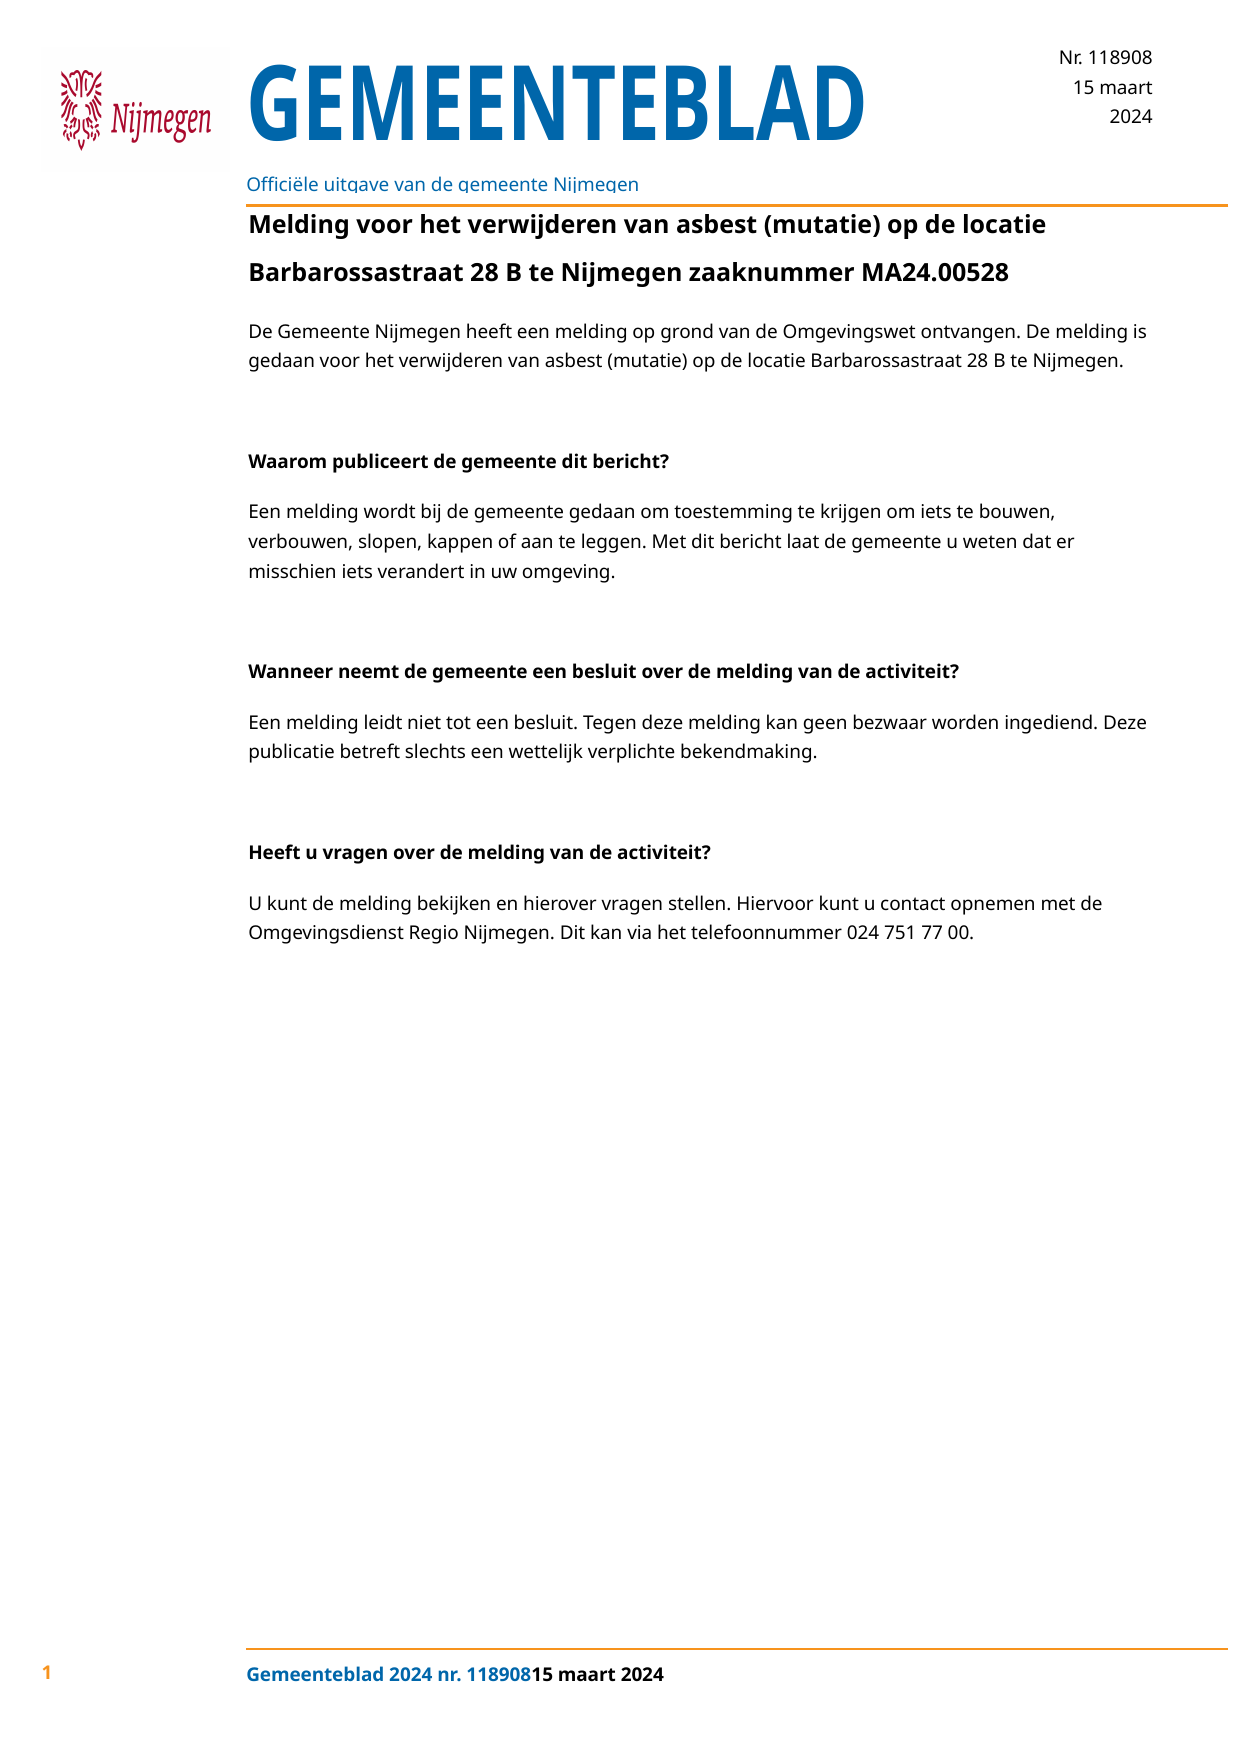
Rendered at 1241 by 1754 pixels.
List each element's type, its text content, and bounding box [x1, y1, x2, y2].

text Melding voor het verwijderen van asbest (mutatie) op de locatie Barbarossastraat 28 B te Nijmegen zaaknummer MA24.00528 [248, 207, 1152, 288]
text Een melding wordt bij de gemeente gedaan om toestemming te krijgen om iets te bouwen, verbouwen, slopen, kappen of aan te leggen. Met dit bericht laat de gemeente u weten dat er misschien iets verandert in uw omgeving. [248, 499, 1152, 584]
text Heeft u vragen over de melding van de activiteit? [248, 839, 1152, 865]
text Wanneer neemt de gemeente een besluit over de melding van de activiteit? [248, 659, 1152, 684]
picture [41, 47, 231, 172]
text Een melding leidt niet tot een besluit. Tegen deze melding kan geen bezwaar worden ingediend. Deze publicatie betreft slechts een wettelijk verplichte bekendmaking. [248, 709, 1152, 764]
text De Gemeente Nijmegen heeft een melding op grond van de Omgevingswet ontvangen. De melding is gedaan voor het verwijderen van asbest (mutatie) op de locatie Barbarossastraat 28 B te Nijmegen. [248, 318, 1152, 373]
text Waarom publiceert de gemeente dit bericht? [248, 448, 1152, 474]
text U kunt de melding bekijken en hierover vragen stellen. Hiervoor kunt u contact opnemen met de Omgevingsdienst Regio Nijmegen. Dit kan via het telefoonnummer 024 751 77 00. [248, 890, 1152, 945]
